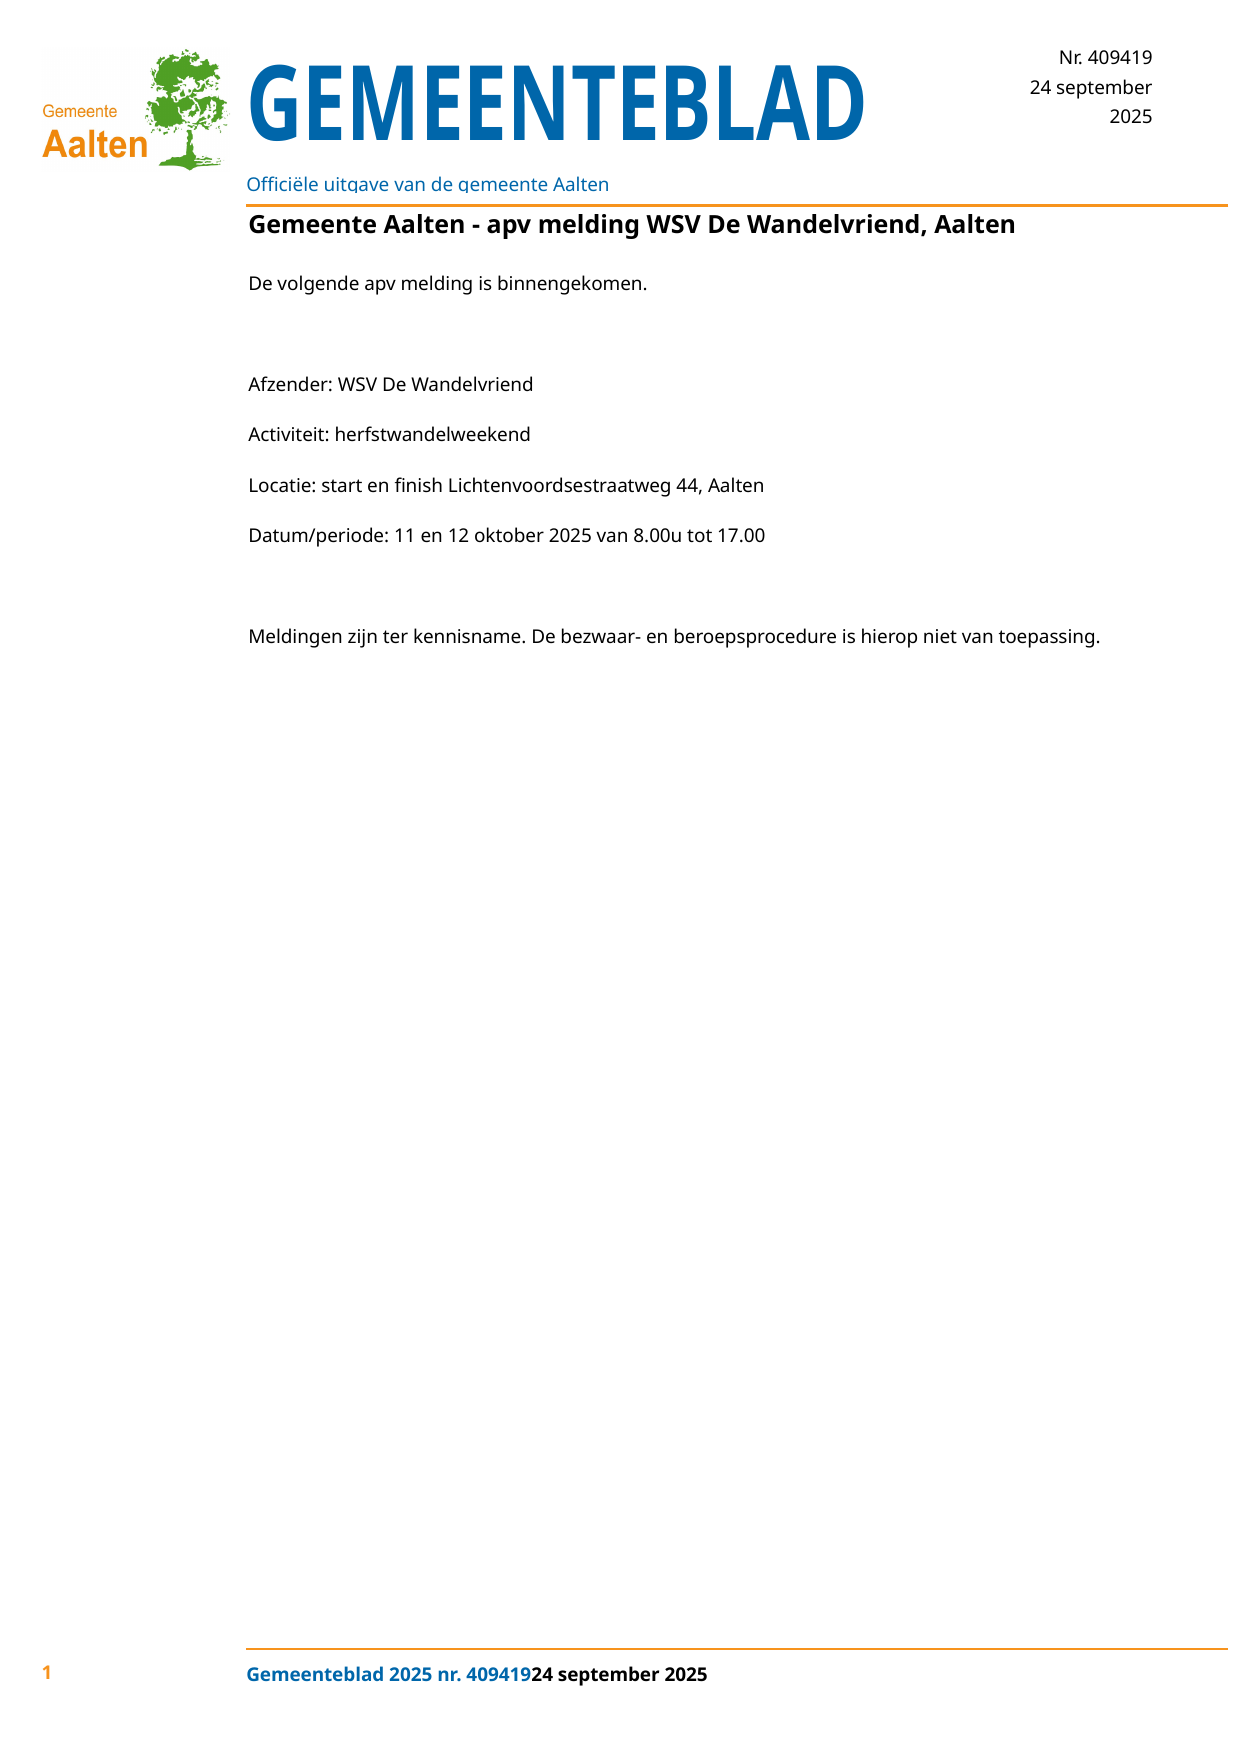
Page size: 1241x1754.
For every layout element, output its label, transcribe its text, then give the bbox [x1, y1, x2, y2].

text Afzender: WSV De Wandelvriend [248, 371, 1152, 397]
text De volgende apv melding is binnengekomen. [248, 270, 1152, 296]
picture [41, 47, 231, 172]
text Locatie: start en finish Lichtenvoordsestraatweg 44, Aalten [248, 472, 1152, 498]
text Gemeente Aalten - apv melding WSV De Wandelvriend, Aalten [248, 207, 1152, 241]
text Datum/periode: 11 en 12 oktober 2025 van 8.00u tot 17.00 [248, 522, 1152, 548]
text Activiteit: herfstwandelweekend [248, 422, 1152, 447]
text Meldingen zijn ter kennisname. De bezwaar- en beroepsprocedure is hierop niet van toepassing. [248, 623, 1152, 649]
